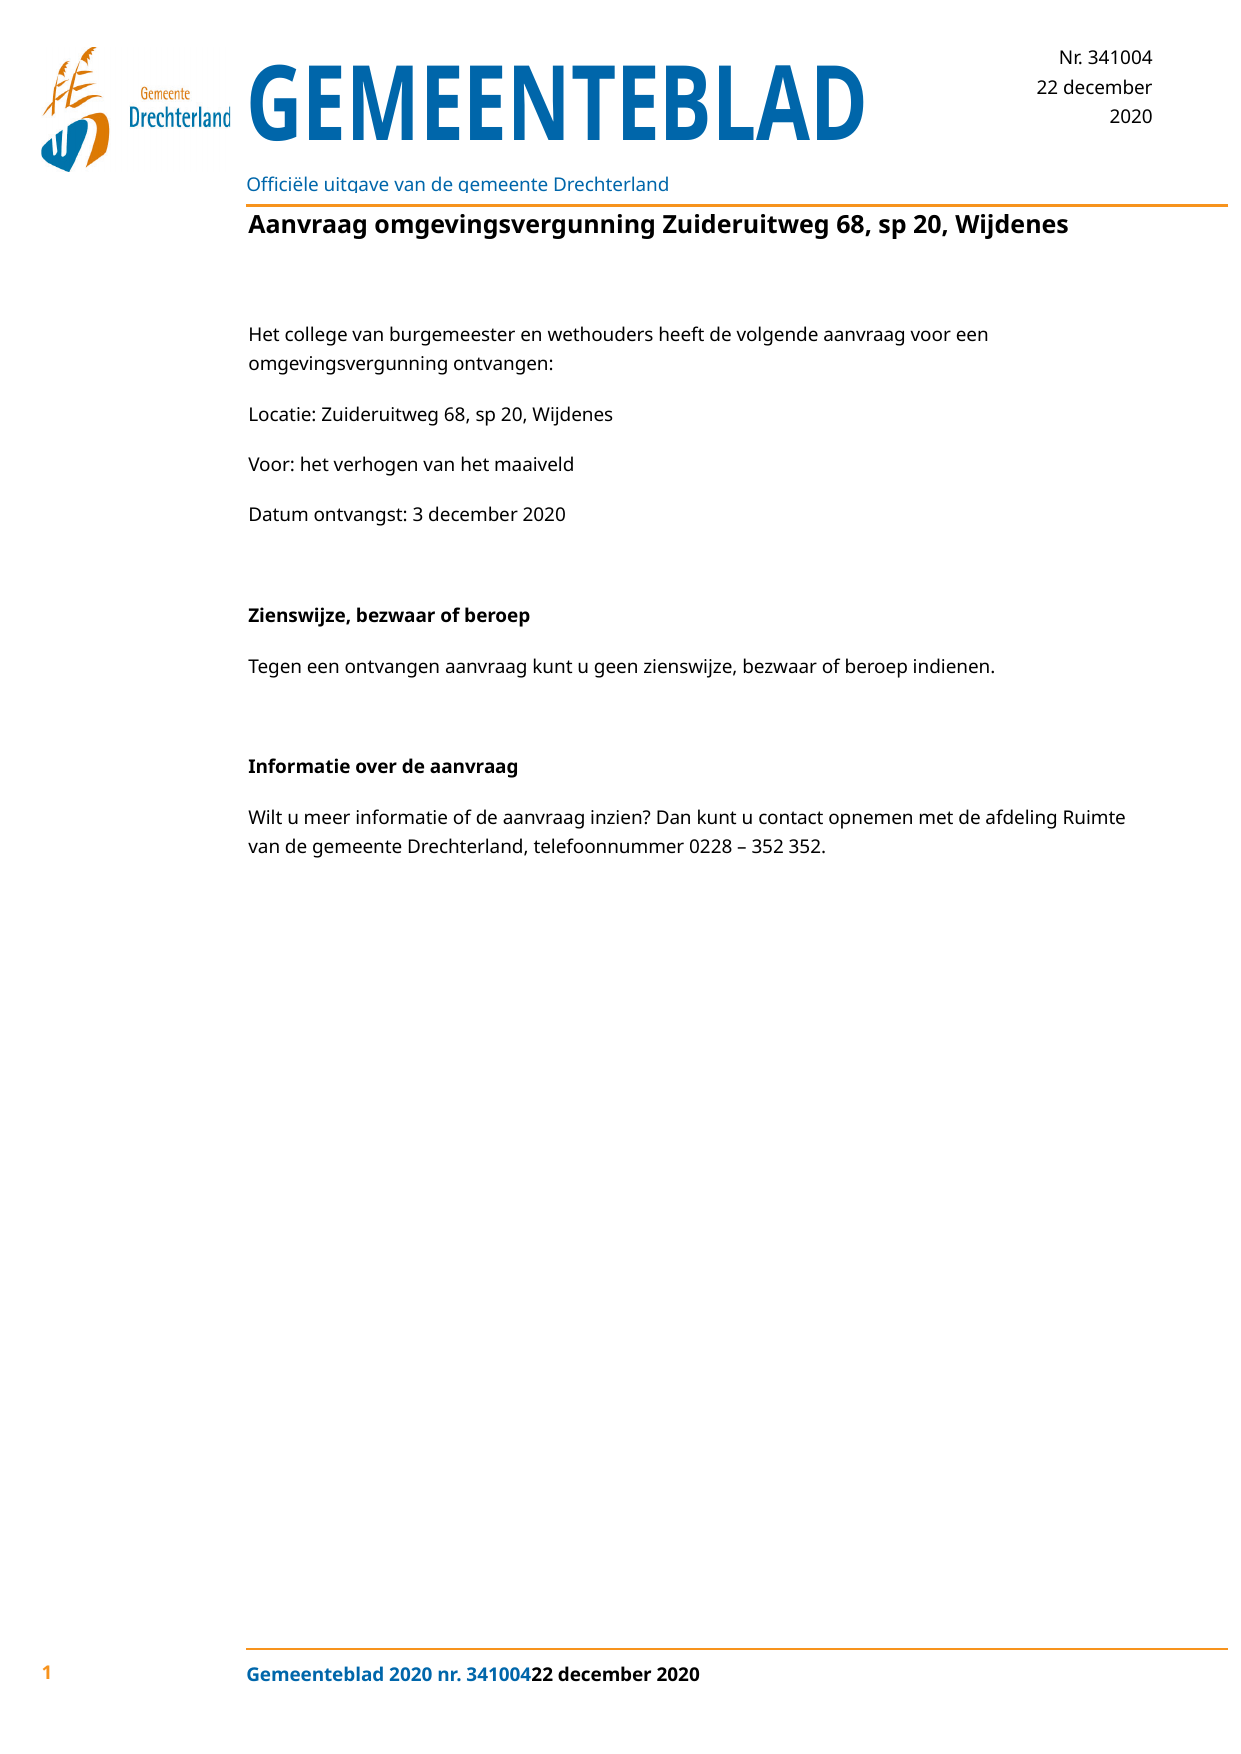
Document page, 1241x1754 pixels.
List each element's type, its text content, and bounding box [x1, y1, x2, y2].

text Wilt u meer informatie of de aanvraag inzien? Dan kunt u contact opnemen met de afdeling Ruimte van de gemeente Drechterland, telefoonnummer 0228 – 352 352. [248, 804, 1152, 859]
text Informatie over de aanvraag [248, 754, 1152, 779]
text Locatie: Zuideruitweg 68, sp 20, Wijdenes [248, 401, 1152, 426]
text Het college van burgemeester en wethouders heeft de volgende aanvraag voor een omgevingsvergunning ontvangen: [248, 321, 1152, 376]
picture [41, 158, 64, 172]
text Datum ontvangst: 3 december 2020 [248, 502, 1152, 527]
picture [41, 47, 231, 172]
text Aanvraag omgevingsvergunning Zuideruitweg 68, sp 20, Wijdenes [248, 207, 1152, 241]
text Zienswijze, bezwaar of beroep [248, 602, 1152, 628]
text Tegen een ontvangen aanvraag kunt u geen zienswijze, bezwaar of beroep indienen. [248, 653, 1152, 678]
picture [226, 115, 231, 124]
text Voor: het verhogen van het maaiveld [248, 451, 1152, 477]
